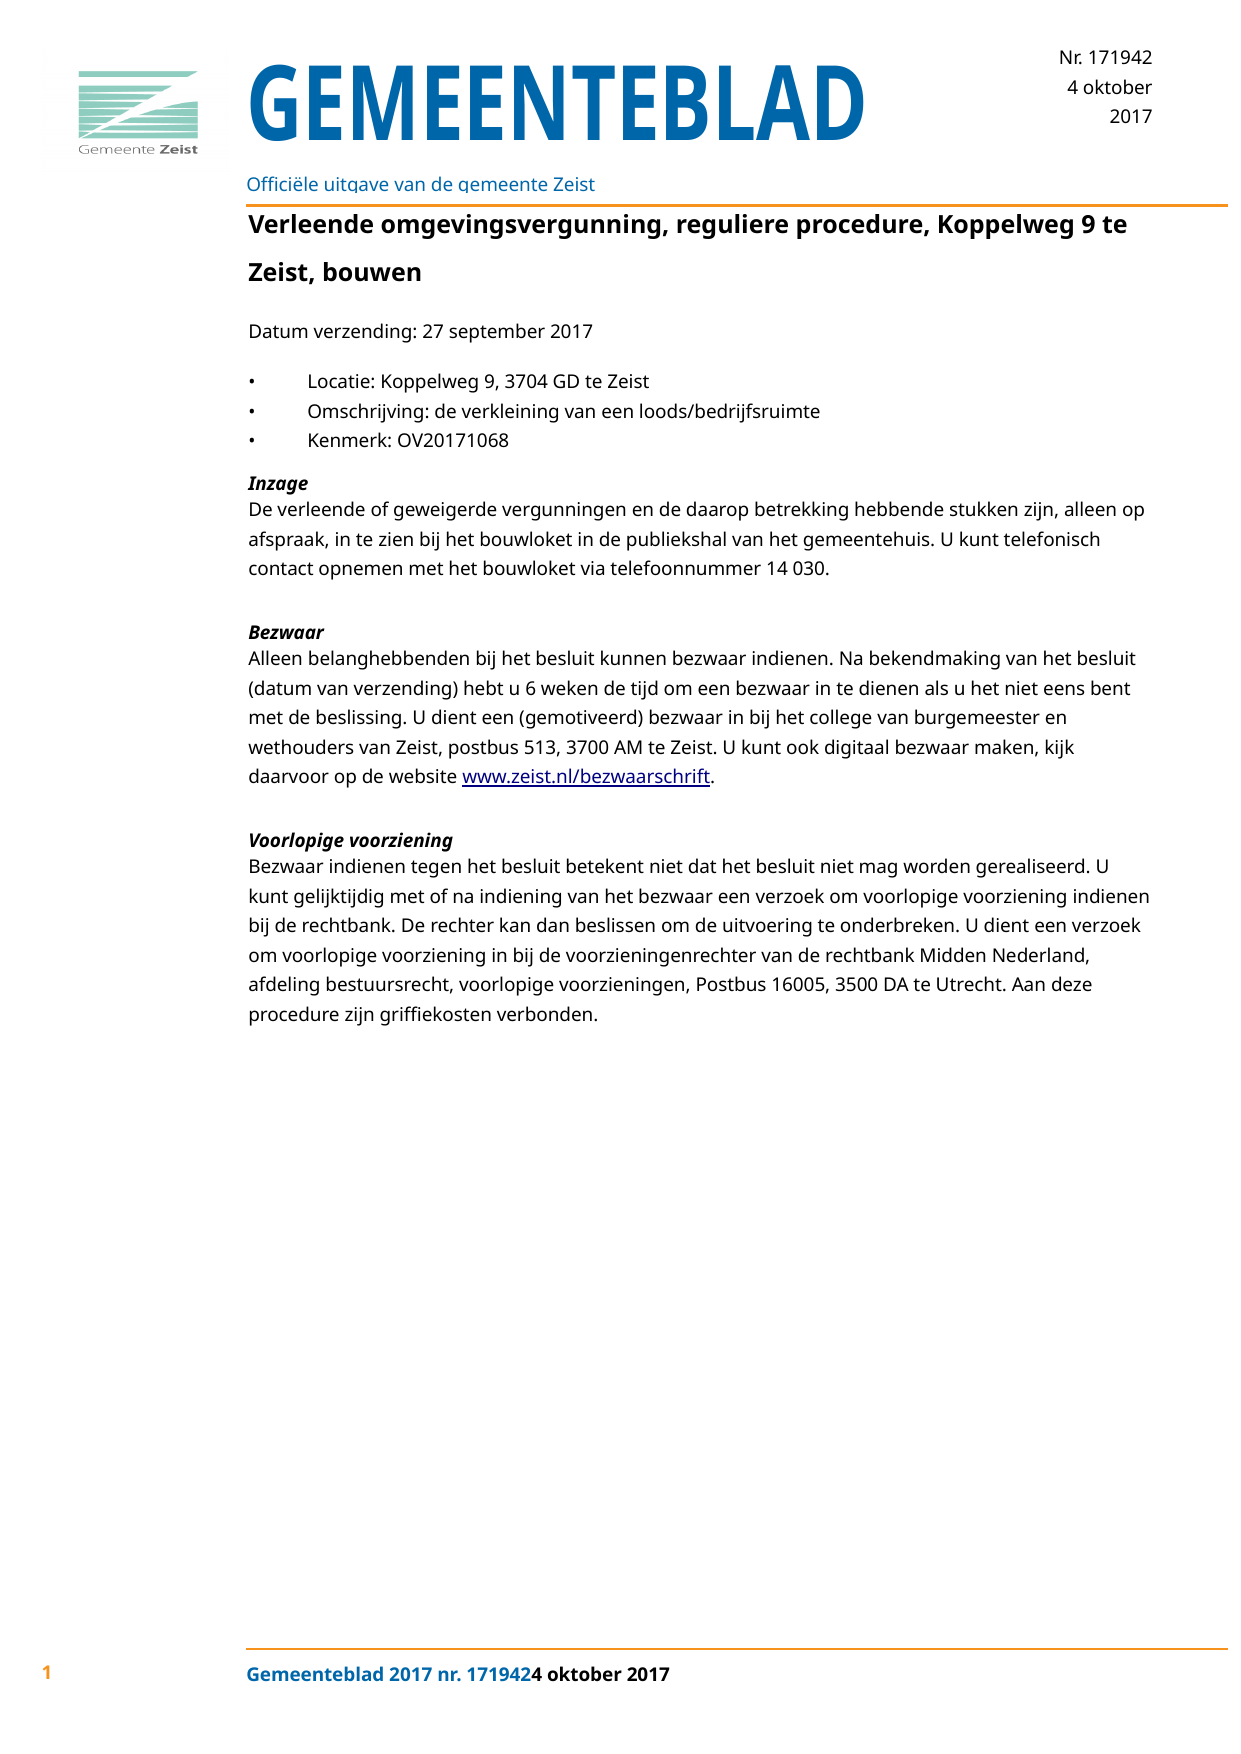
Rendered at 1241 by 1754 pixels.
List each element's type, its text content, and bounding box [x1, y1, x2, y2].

picture [41, 47, 231, 172]
text Inzage [248, 471, 1152, 496]
text Datum verzending: 27 september 2017 [248, 318, 1152, 344]
text Alleen belanghebbenden bij het besluit kunnen bezwaar indienen. Na bekendmaking van het besluit (datum van verzending) hebt u 6 weken de tijd om een bezwaar in te dienen als u het niet eens bent met de beslissing. U dient een (gemotiveerd) bezwaar in bij het college van burgemeester en wethouders van Zeist, postbus 513, 3700 AM te Zeist. U kunt ook digitaal bezwaar maken, kijk daarvoor op de website www.zeist.nl/bezwaarschrift. [248, 645, 1152, 789]
list Locatie: Koppelweg 9, 3704 GD te Zeist [248, 368, 1152, 394]
list Kenmerk: OV20171068 [248, 427, 1152, 453]
list Omschrijving: de verkleining van een loods/bedrijfsruimte [248, 398, 1152, 424]
text Bezwaar indienen tegen het besluit betekent niet dat het besluit niet mag worden gerealiseerd. U kunt gelijktijdig met of na indiening van het bezwaar een verzoek om voorlopige voorziening indienen bij de rechtbank. De rechter kan dan beslissen om de uitvoering te onderbreken. U dient een verzoek om voorlopige voorziening in bij de voorzieningenrechter van de rechtbank Midden Nederland, afdeling bestuursrecht, voorlopige voorzieningen, Postbus 16005, 3500 DA te Utrecht. Aan deze procedure zijn griffiekosten verbonden. [248, 853, 1152, 1027]
text Bezwaar [248, 619, 1152, 645]
text De verleende of geweigerde vergunningen en de daarop betrekking hebbende stukken zijn, alleen op afspraak, in te zien bij het bouwloket in de publiekshal van het gemeentehuis. U kunt telefonisch contact opnemen met het bouwloket via telefoonnummer 14 030. [248, 496, 1152, 581]
text Voorlopige voorziening [248, 827, 1152, 853]
text Verleende omgevingsvergunning, reguliere procedure, Koppelweg 9 te Zeist, bouwen [248, 207, 1152, 288]
